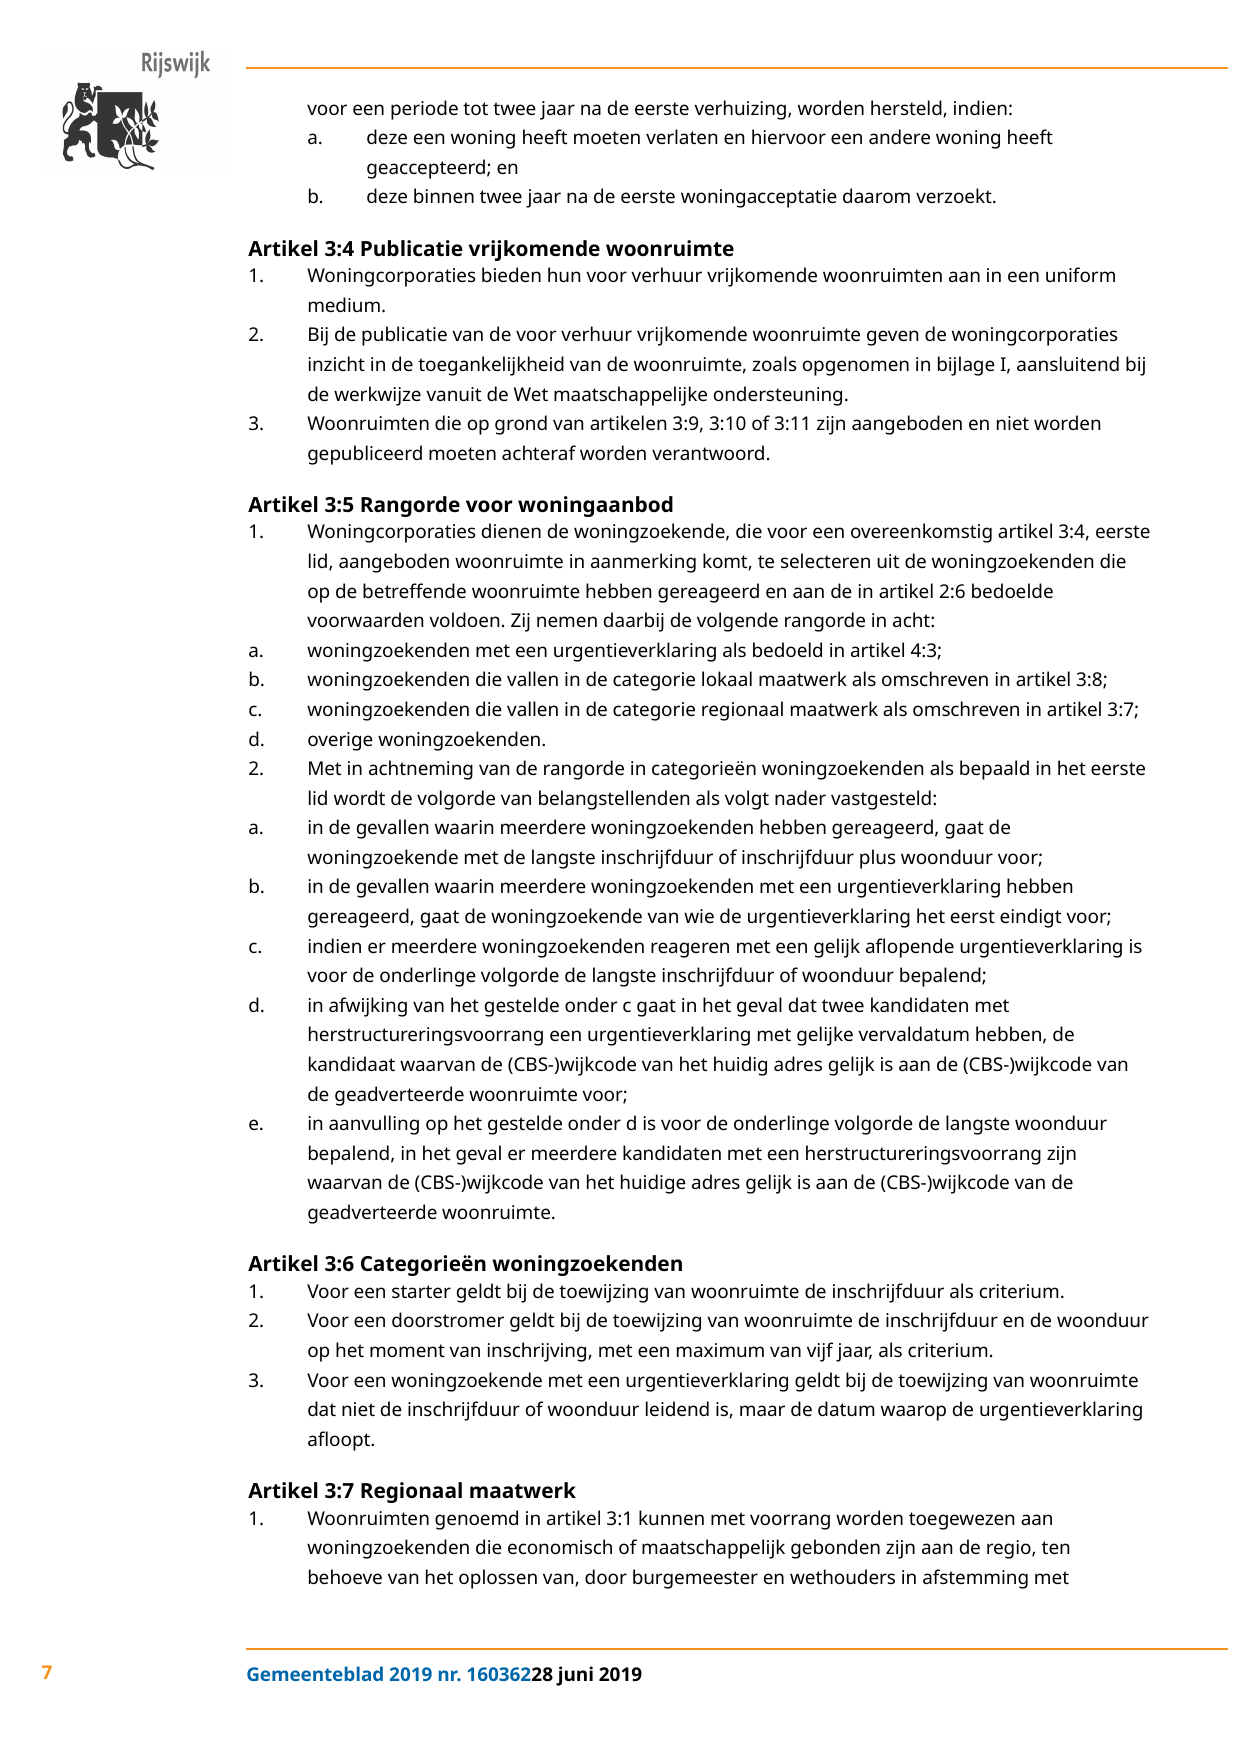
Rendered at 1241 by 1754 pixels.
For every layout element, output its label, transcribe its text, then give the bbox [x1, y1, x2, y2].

list overige woningzoekenden. [248, 726, 1152, 752]
list indien er meerdere woningzoekenden reageren met een gelijk aflopende urgentieverklaring is voor de onderlinge volgorde de langste inschrijfduur of woonduur bepalend; [248, 933, 1152, 988]
text Artikel 3:6 Categorieën woningzoekenden [248, 1249, 1152, 1278]
list in aanvulling op het gestelde onder d is voor de onderlinge volgorde de langste woonduur bepalend, in het geval er meerdere kandidaten met een herstructureringsvoorrang zijn waarvan de (CBS-)wijkcode van het huidige adres gelijk is aan de (CBS-)wijkcode van de geadverteerde woonruimte. [248, 1110, 1152, 1225]
list deze binnen twee jaar na de eerste woningacceptatie daarom verzoekt. [307, 183, 1152, 209]
text Artikel 3:7 Regionaal maatwerk [248, 1476, 1152, 1505]
list in afwijking van het gestelde onder c gaat in het geval dat twee kandidaten met herstructureringsvoorrang een urgentieverklaring met gelijke vervaldatum hebben, de kandidaat waarvan de (CBS-)wijkcode van het huidig adres gelijk is aan de (CBS-)wijkcode van de geadverteerde woonruimte voor; [248, 992, 1152, 1107]
list deze een woning heeft moeten verlaten en hiervoor een andere woning heeft geaccepteerd; en [307, 124, 1152, 180]
list Voor een woningzoekende met een urgentieverklaring geldt bij de toewijzing van woonruimte dat niet de inschrijfduur of woonduur leidend is, maar de datum waarop de urgentieverklaring afloopt. [248, 1367, 1152, 1452]
picture [41, 47, 231, 172]
list in de gevallen waarin meerdere woningzoekenden met een urgentieverklaring hebben gereageerd, gaat de woningzoekende van wie de urgentieverklaring het eerst eindigt voor; [248, 874, 1152, 929]
list woningzoekenden met een urgentieverklaring als bedoeld in artikel 4:3; [248, 637, 1152, 663]
list Woningcorporaties bieden hun voor verhuur vrijkomende woonruimten aan in een uniform medium. [248, 262, 1152, 318]
list Voor een doorstromer geldt bij de toewijzing van woonruimte de inschrijfduur en de woonduur op het moment van inschrijving, met een maximum van vijf jaar, als criterium. [248, 1308, 1152, 1363]
text Artikel 3:4 Publicatie vrijkomende woonruimte [248, 234, 1152, 262]
list Woningcorporaties dienen de woningzoekende, die voor een overeenkomstig artikel 3:4, eerste lid, aangeboden woonruimte in aanmerking komt, te selecteren uit de woningzoekenden die op de betreffende woonruimte hebben gereageerd en aan de in artikel 2:6 bedoelde voorwaarden voldoen. Zij nemen daarbij de volgende rangorde in acht: [248, 519, 1152, 633]
list woningzoekenden die vallen in de categorie lokaal maatwerk als omschreven in artikel 3:8; [248, 667, 1152, 692]
list voor een periode tot twee jaar na de eerste verhuizing, worden hersteld, indien: [248, 95, 1152, 121]
list woningzoekenden die vallen in de categorie regionaal maatwerk als omschreven in artikel 3:7; [248, 696, 1152, 722]
list Met in achtneming van de rangorde in categorieën woningzoekenden als bepaald in het eerste lid wordt de volgorde van belangstellenden als volgt nader vastgesteld: [248, 755, 1152, 811]
list Voor een starter geldt bij de toewijzing van woonruimte de inschrijfduur als criterium. [248, 1278, 1152, 1304]
list in de gevallen waarin meerdere woningzoekenden hebben gereageerd, gaat de woningzoekende met de langste inschrijfduur of inschrijfduur plus woonduur voor; [248, 814, 1152, 870]
text Artikel 3:5 Rangorde voor woningaanbod [248, 490, 1152, 519]
list Woonruimten genoemd in artikel 3:1 kunnen met voorrang worden toegewezen aan woningzoekenden die economisch of maatschappelijk gebonden zijn aan de regio, ten behoeve van het oplossen van, door burgemeester en wethouders in afstemming met [248, 1505, 1152, 1590]
list Woonruimten die op grond van artikelen 3:9, 3:10 of 3:11 zijn aangeboden en niet worden gepubliceerd moeten achteraf worden verantwoord. [248, 410, 1152, 466]
list Bij de publicatie van de voor verhuur vrijkomende woonruimte geven de woningcorporaties inzicht in de toegankelijkheid van de woonruimte, zoals opgenomen in bijlage I, aansluitend bij de werkwijze vanuit de Wet maatschappelijke ondersteuning. [248, 322, 1152, 406]
